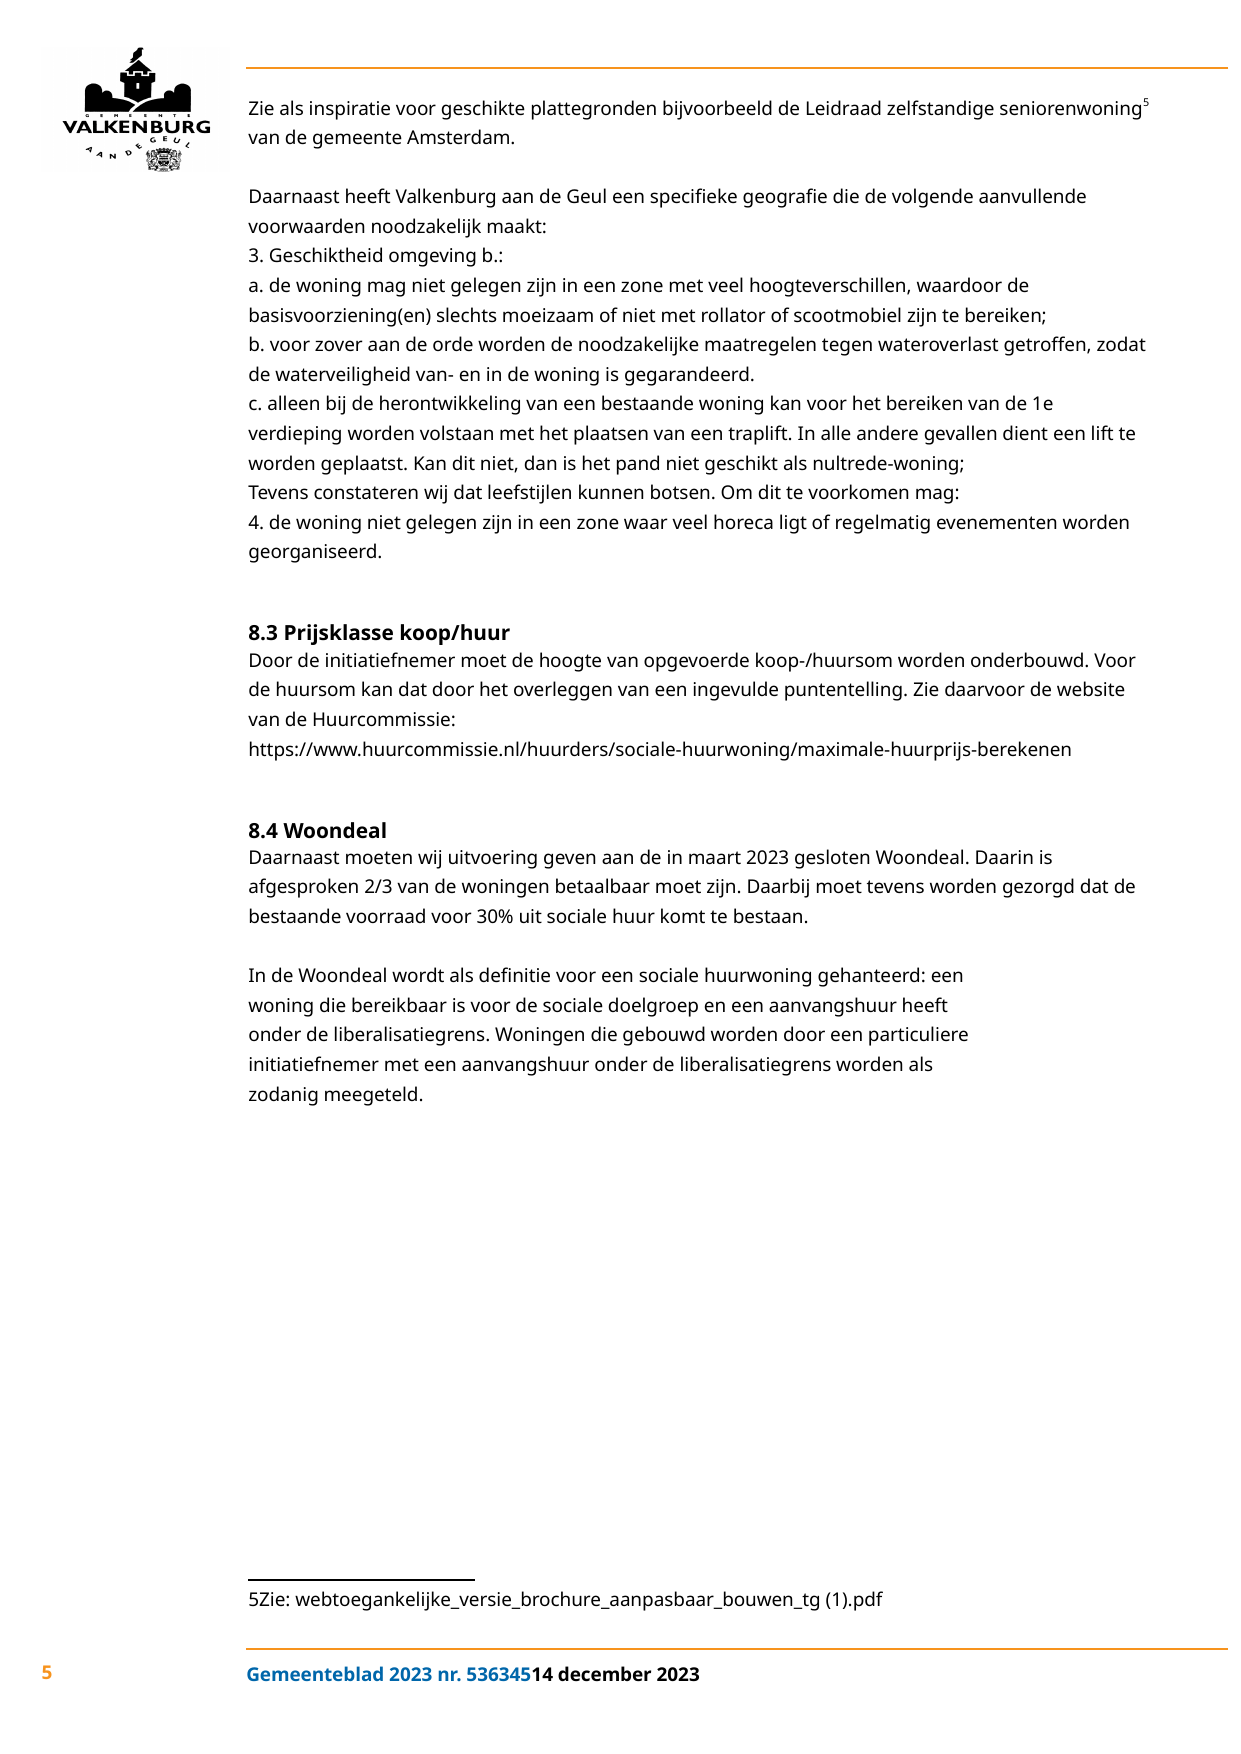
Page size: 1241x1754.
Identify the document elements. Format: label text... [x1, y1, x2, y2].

text Tevens constateren wij dat leefstijlen kunnen botsen. Om dit te voorkomen mag: [248, 479, 1152, 505]
text Door de initiatiefnemer moet de hoogte van opgevoerde koop-/huursom worden onderbouwd. Voor de huursom kan dat door het overleggen van een ingevulde puntentelling. Zie daarvoor de website van de Huurcommissie: [248, 647, 1152, 732]
text 8.3 Prijsklasse koop/huur [248, 618, 1152, 647]
text initiatiefnemer met een aanvangshuur onder de liberalisatiegrens worden als [248, 1051, 1152, 1077]
text b. voor zover aan de orde worden de noodzakelijke maatregelen tegen wateroverlast getroffen, zodat de waterveiligheid van- en in de woning is gegarandeerd. [248, 331, 1152, 387]
text 8.4 Woondeal [248, 816, 1152, 844]
picture [41, 47, 231, 172]
text 4. de woning niet gelegen zijn in een zone waar veel horeca ligt of regelmatig evenementen worden georganiseerd. [248, 509, 1152, 564]
text In de Woondeal wordt als definitie voor een sociale huurwoning gehanteerd: een [248, 962, 1152, 988]
text a. de woning mag niet gelegen zijn in een zone met veel hoogteverschillen, waardoor de basisvoorziening(en) slechts moeizaam of niet met rollator of scootmobiel zijn te bereiken; [248, 272, 1152, 328]
text https://www.huurcommissie.nl/huurders/sociale-huurwoning/maximale-huurprijs-berekenen [248, 736, 1152, 761]
text zodanig meegeteld. [248, 1081, 1152, 1107]
text Daarnaast moeten wij uitvoering geven aan de in maart 2023 gesloten Woondeal. Daarin is afgesproken 2/3 van de woningen betaalbaar moet zijn. Daarbij moet tevens worden gezorgd dat de bestaande voorraad voor 30% uit sociale huur komt te bestaan. [248, 844, 1152, 929]
text onder de liberalisatiegrens. Woningen die gebouwd worden door een particuliere [248, 1022, 1152, 1047]
text Zie als inspiratie voor geschikte plattegronden bijvoorbeeld de Leidraad zelfstandige seniorenwoning van de gemeente Amsterdam. [248, 95, 1152, 150]
text Zie: webtoegankelijke_versie_brochure_aanpasbaar_bouwen_tg (1).pdf [248, 1586, 1152, 1612]
text Daarnaast heeft Valkenburg aan de Geul een specifieke geografie die de volgende aanvullende voorwaarden noodzakelijk maakt: [248, 183, 1152, 239]
text woning die bereikbaar is voor de sociale doelgroep en een aanvangshuur heeft [248, 992, 1152, 1018]
text 3. Geschiktheid omgeving b.: [248, 243, 1152, 268]
text c. alleen bij de herontwikkeling van een bestaande woning kan voor het bereiken van de 1e verdieping worden volstaan met het plaatsen van een traplift. In alle andere gevallen dient een lift te worden geplaatst. Kan dit niet, dan is het pand niet geschikt als nultrede-woning; [248, 391, 1152, 476]
